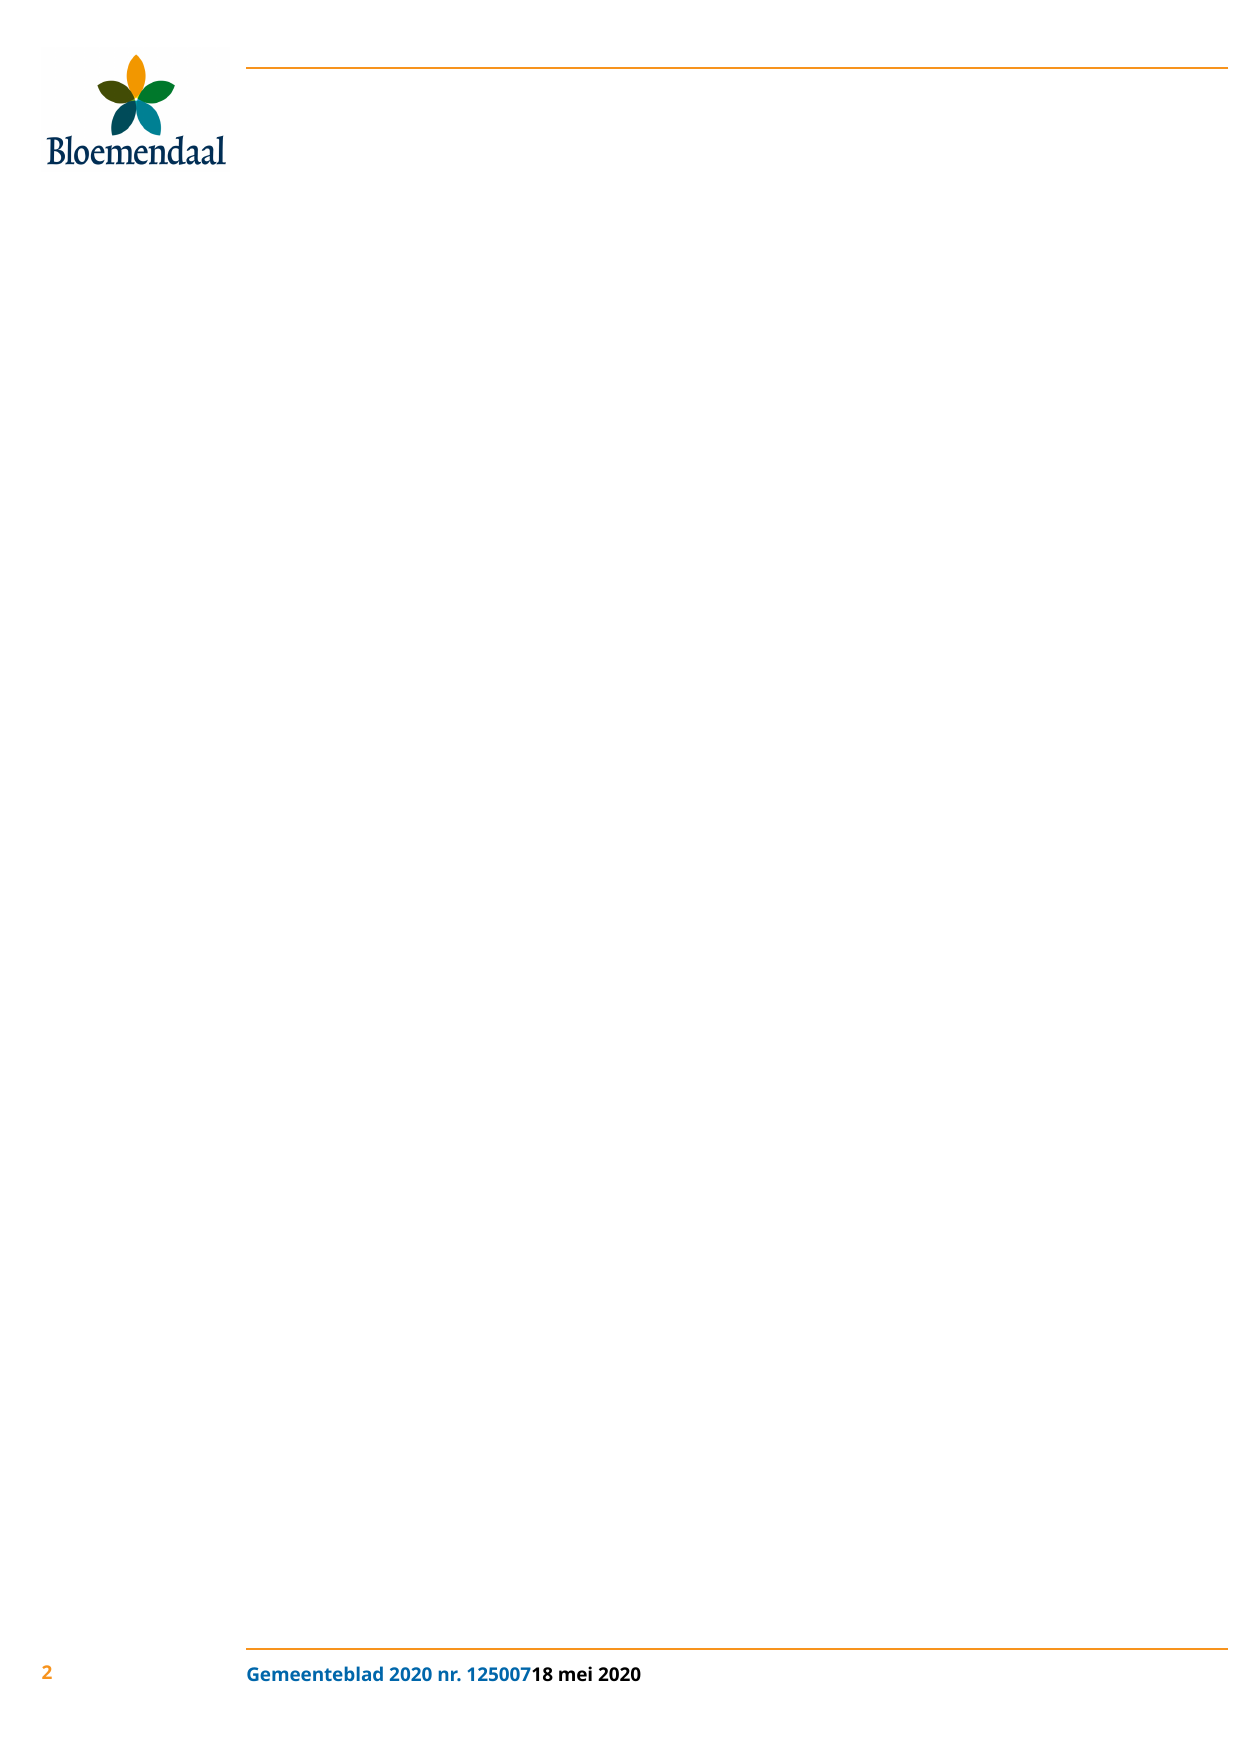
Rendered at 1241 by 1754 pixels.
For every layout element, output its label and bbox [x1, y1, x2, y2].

picture [41, 47, 231, 172]
